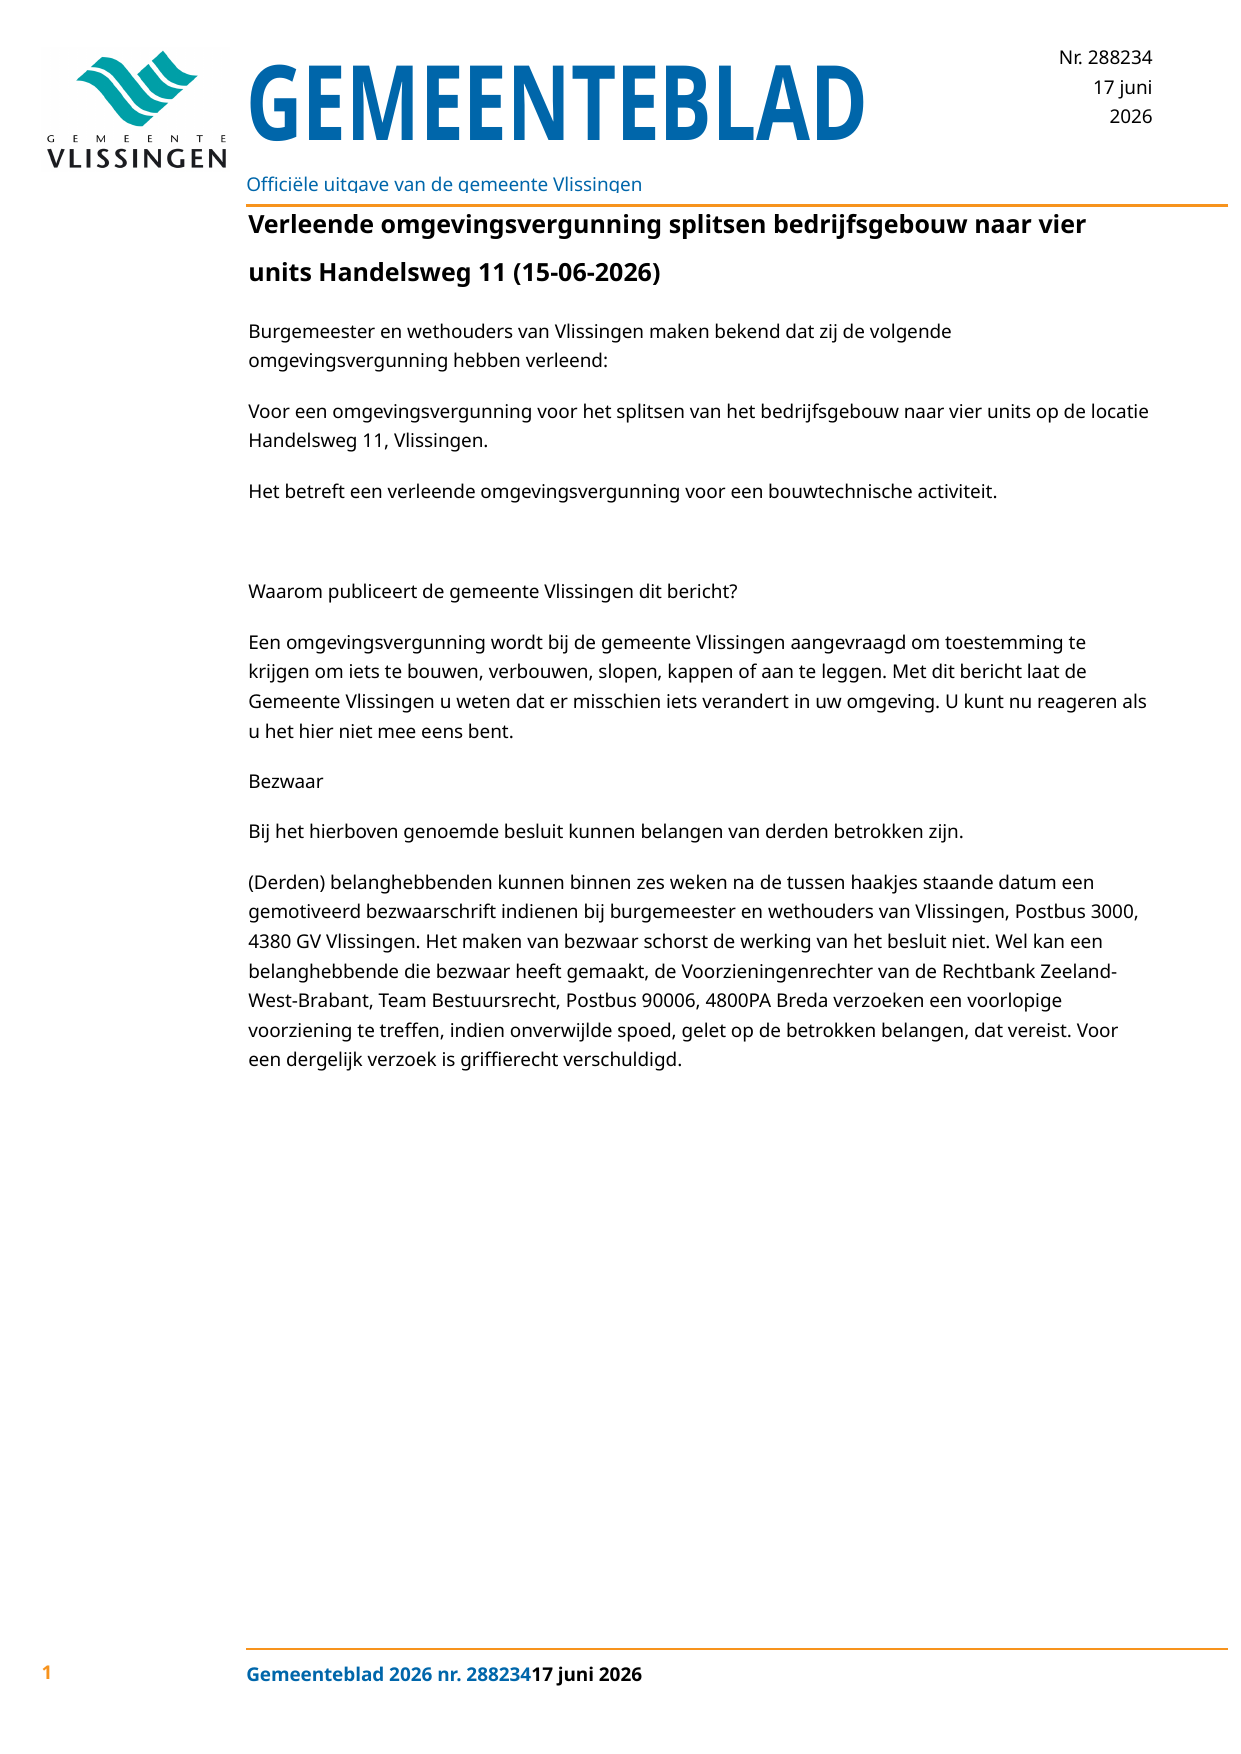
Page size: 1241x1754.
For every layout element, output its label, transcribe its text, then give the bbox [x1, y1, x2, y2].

text Bezwaar [248, 768, 1152, 794]
text (Derden) belanghebbenden kunnen binnen zes weken na de tussen haakjes staande datum een gemotiveerd bezwaarschrift indienen bij burgemeester en wethouders van Vlissingen, Postbus 3000, 4380 GV Vlissingen. Het maken van bezwaar schorst de werking van het besluit niet. Wel kan een belanghebbende die bezwaar heeft gemaakt, de Voorzieningenrechter van de Rechtbank Zeeland-West-Brabant, Team Bestuursrecht, Postbus 90006, 4800PA Breda verzoeken een voorlopige voorziening te treffen, indien onverwijlde spoed, gelet op de betrokken belangen, dat vereist. Voor een dergelijk verzoek is griffierecht verschuldigd. [248, 869, 1152, 1072]
text Het betreft een verleende omgevingsvergunning voor een bouwtechnische activiteit. [248, 478, 1152, 504]
text Bij het hierboven genoemde besluit kunnen belangen van derden betrokken zijn. [248, 819, 1152, 844]
text Voor een omgevingsvergunning voor het splitsen van het bedrijfsgebouw naar vier units op de locatie Handelsweg 11, Vlissingen. [248, 398, 1152, 453]
text Verleende omgevingsvergunning splitsen bedrijfsgebouw naar vier units Handelsweg 11 (15-06-2026) [248, 207, 1152, 288]
text Burgemeester en wethouders van Vlissingen maken bekend dat zij de volgende omgevingsvergunning hebben verleend: [248, 318, 1152, 373]
picture [41, 47, 231, 172]
text Een omgevingsvergunning wordt bij de gemeente Vlissingen aangevraagd om toestemming te krijgen om iets te bouwen, verbouwen, slopen, kappen of aan te leggen. Met dit bericht laat de Gemeente Vlissingen u weten dat er misschien iets verandert in uw omgeving. U kunt nu reageren als u het hier niet mee eens bent. [248, 629, 1152, 744]
text Waarom publiceert de gemeente Vlissingen dit bericht? [248, 579, 1152, 604]
